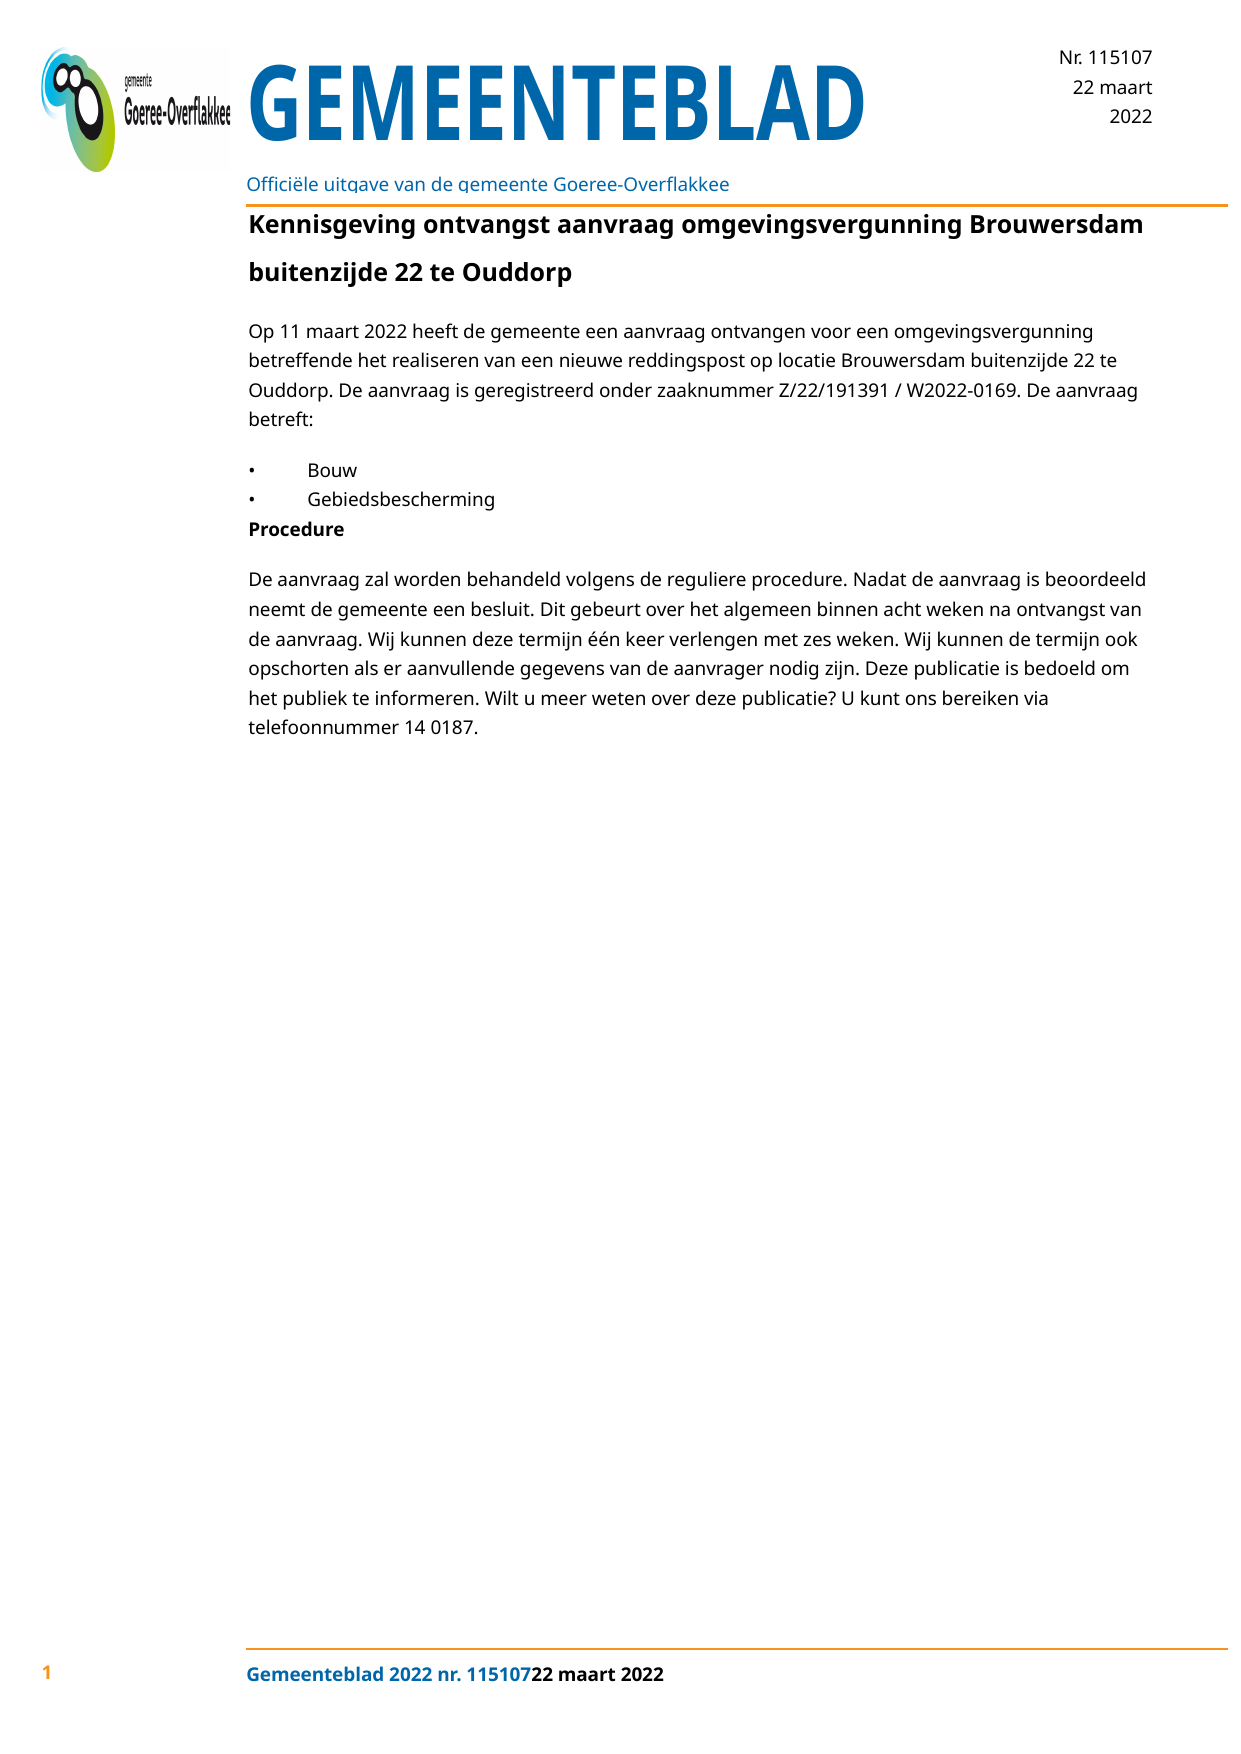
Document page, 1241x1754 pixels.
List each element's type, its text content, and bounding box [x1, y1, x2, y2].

text Kennisgeving ontvangst aanvraag omgevingsvergunning Brouwersdam buitenzijde 22 te Ouddorp [248, 207, 1152, 288]
picture [41, 47, 231, 172]
list Bouw [248, 457, 1152, 483]
text De aanvraag zal worden behandeld volgens de reguliere procedure. Nadat de aanvraag is beoordeeld neemt de gemeente een besluit. Dit gebeurt over het algemeen binnen acht weken na ontvangst van de aanvraag. Wij kunnen deze termijn één keer verlengen met zes weken. Wij kunnen de termijn ook opschorten als er aanvullende gegevens van de aanvrager nodig zijn. Deze publicatie is bedoeld om het publiek te informeren. Wilt u meer weten over deze publicatie? U kunt ons bereiken via telefoonnummer 14 0187. [248, 567, 1152, 740]
text Procedure [248, 516, 1152, 542]
text Op 11 maart 2022 heeft de gemeente een aanvraag ontvangen voor een omgevingsvergunning betreffende het realiseren van een nieuwe reddingspost op locatie Brouwersdam buitenzijde 22 te Ouddorp. De aanvraag is geregistreerd onder zaaknummer Z/22/191391 / W2022-0169. De aanvraag betreft: [248, 318, 1152, 432]
list Gebiedsbescherming [248, 487, 1152, 512]
